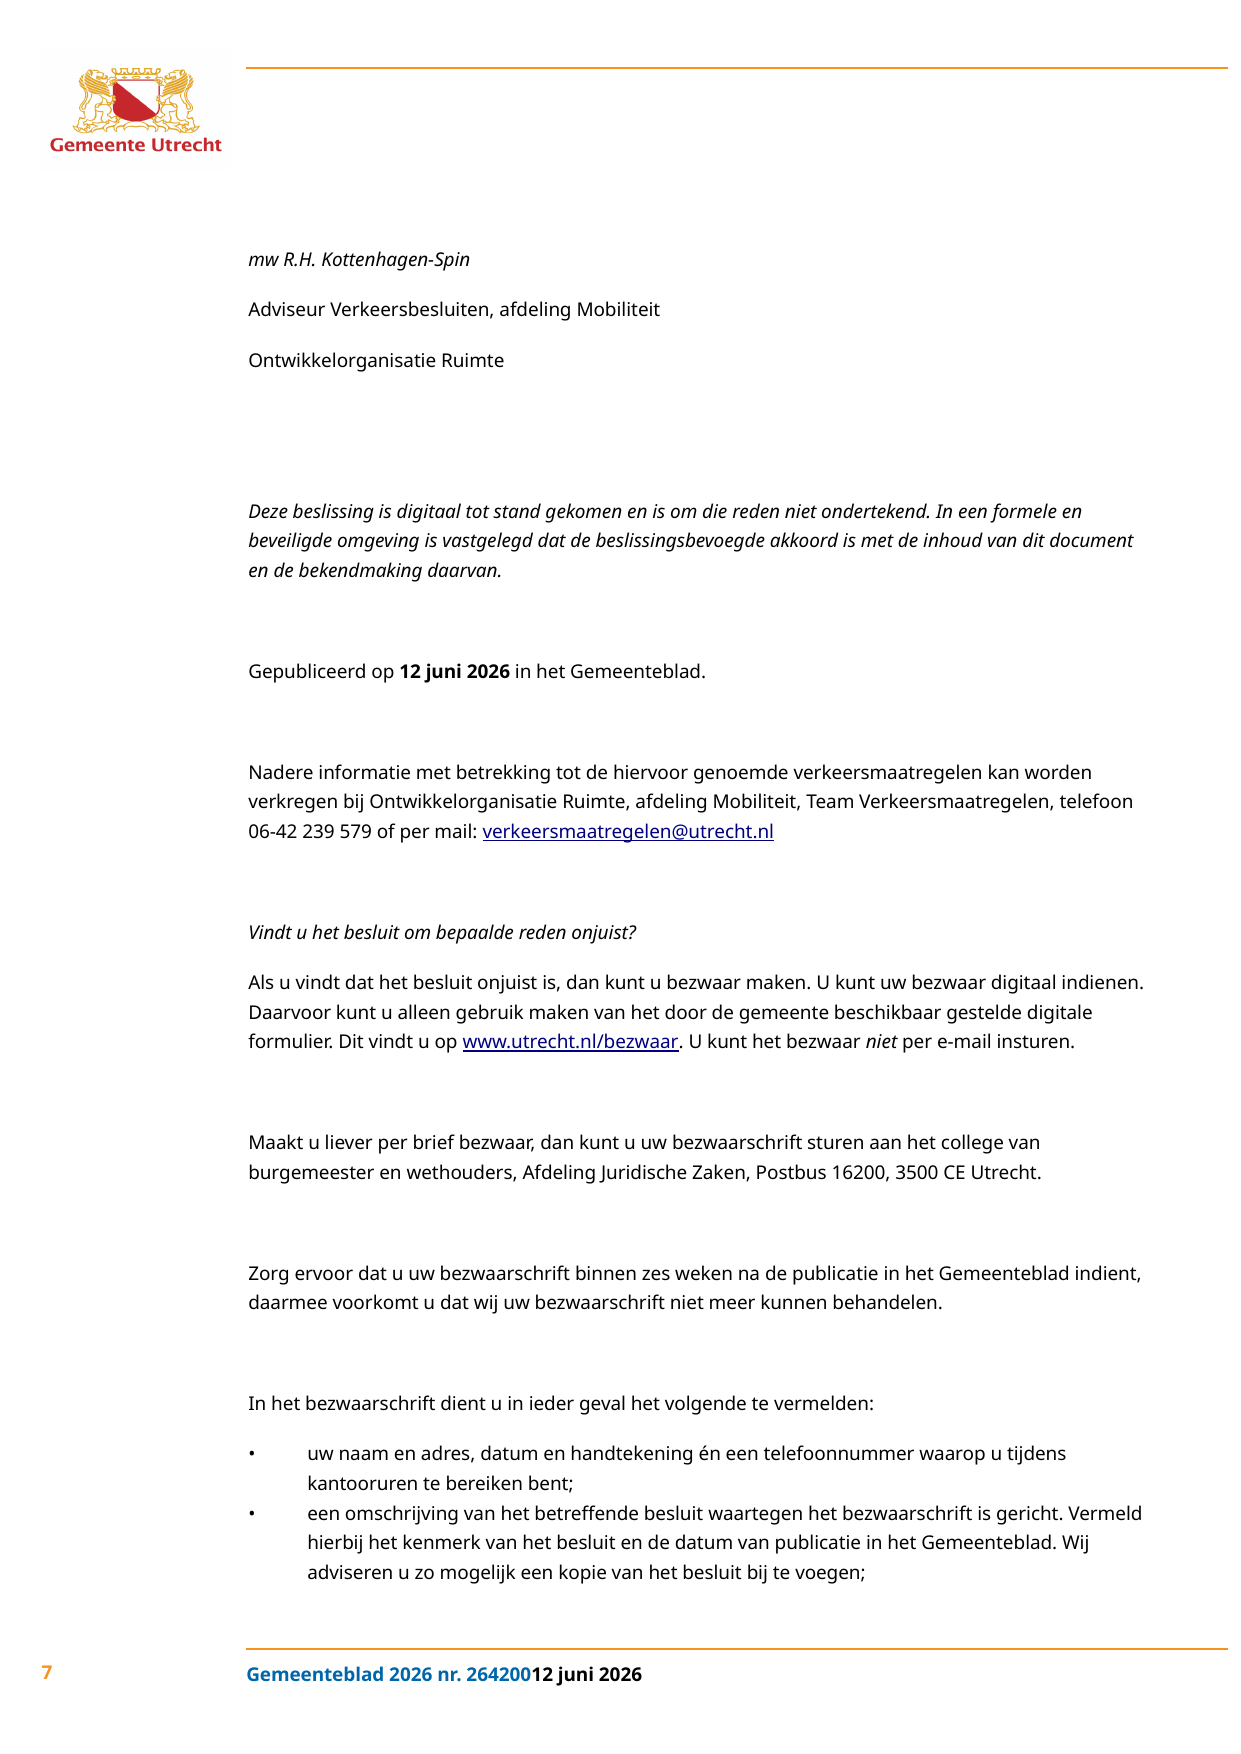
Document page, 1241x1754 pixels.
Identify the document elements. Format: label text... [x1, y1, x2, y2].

picture [41, 47, 231, 172]
text Ontwikkelorganisatie Ruimte [248, 347, 1152, 373]
text Maakt u liever per brief bezwaar, dan kunt u uw bezwaarschrift sturen aan het college van burgemeester en wethouders, Afdeling Juridische Zaken, Postbus 16200, 3500 CE Utrecht. [248, 1129, 1152, 1185]
text Als u vindt dat het besluit onjuist is, dan kunt u bezwaar maken. U kunt uw bezwaar digitaal indienen. Daarvoor kunt u alleen gebruik maken van het door de gemeente beschikbaar gestelde digitale formulier. Dit vindt u op www.utrecht.nl/bezwaar. U kunt het bezwaar niet per e-mail insturen. [248, 969, 1152, 1054]
text Zorg ervoor dat u uw bezwaarschrift binnen zes weken na de publicatie in het Gemeenteblad indient, daarmee voorkomt u dat wij uw bezwaarschrift niet meer kunnen behandelen. [248, 1260, 1152, 1315]
list een omschrijving van het betreffende besluit waartegen het bezwaarschrift is gericht. Vermeld hierbij het kenmerk van het besluit en de datum van publicatie in het Gemeenteblad. Wij adviseren u zo mogelijk een kopie van het besluit bij te voegen; [248, 1500, 1152, 1585]
list uw naam en adres, datum en handtekening én een telefoonnummer waarop u tijdens kantooruren te bereiken bent; [248, 1441, 1152, 1496]
text In het bezwaarschrift dient u in ieder geval het volgende te vermelden: [248, 1390, 1152, 1416]
text Deze beslissing is digitaal tot stand gekomen en is om die reden niet ondertekend. In een formele en beveiligde omgeving is vastgelegd dat de beslissingsbevoegde akkoord is met de inhoud van dit document en de bekendmaking daarvan. [248, 498, 1152, 583]
text Adviseur Verkeersbesluiten, afdeling Mobiliteit [248, 296, 1152, 322]
text Nadere informatie met betrekking tot de hiervoor genoemde verkeersmaatregelen kan worden verkregen bij Ontwikkelorganisatie Ruimte, afdeling Mobiliteit, Team Verkeersmaatregelen, telefoon 06-42 239 579 of per mail: verkeersmaatregelen@utrecht.nl [248, 759, 1152, 844]
text Gepubliceerd op 12 juni 2026 in het Gemeenteblad. [248, 658, 1152, 684]
text Vindt u het besluit om bepaalde reden onjuist? [248, 919, 1152, 945]
text mw R.H. Kottenhagen-Spin [248, 246, 1152, 272]
